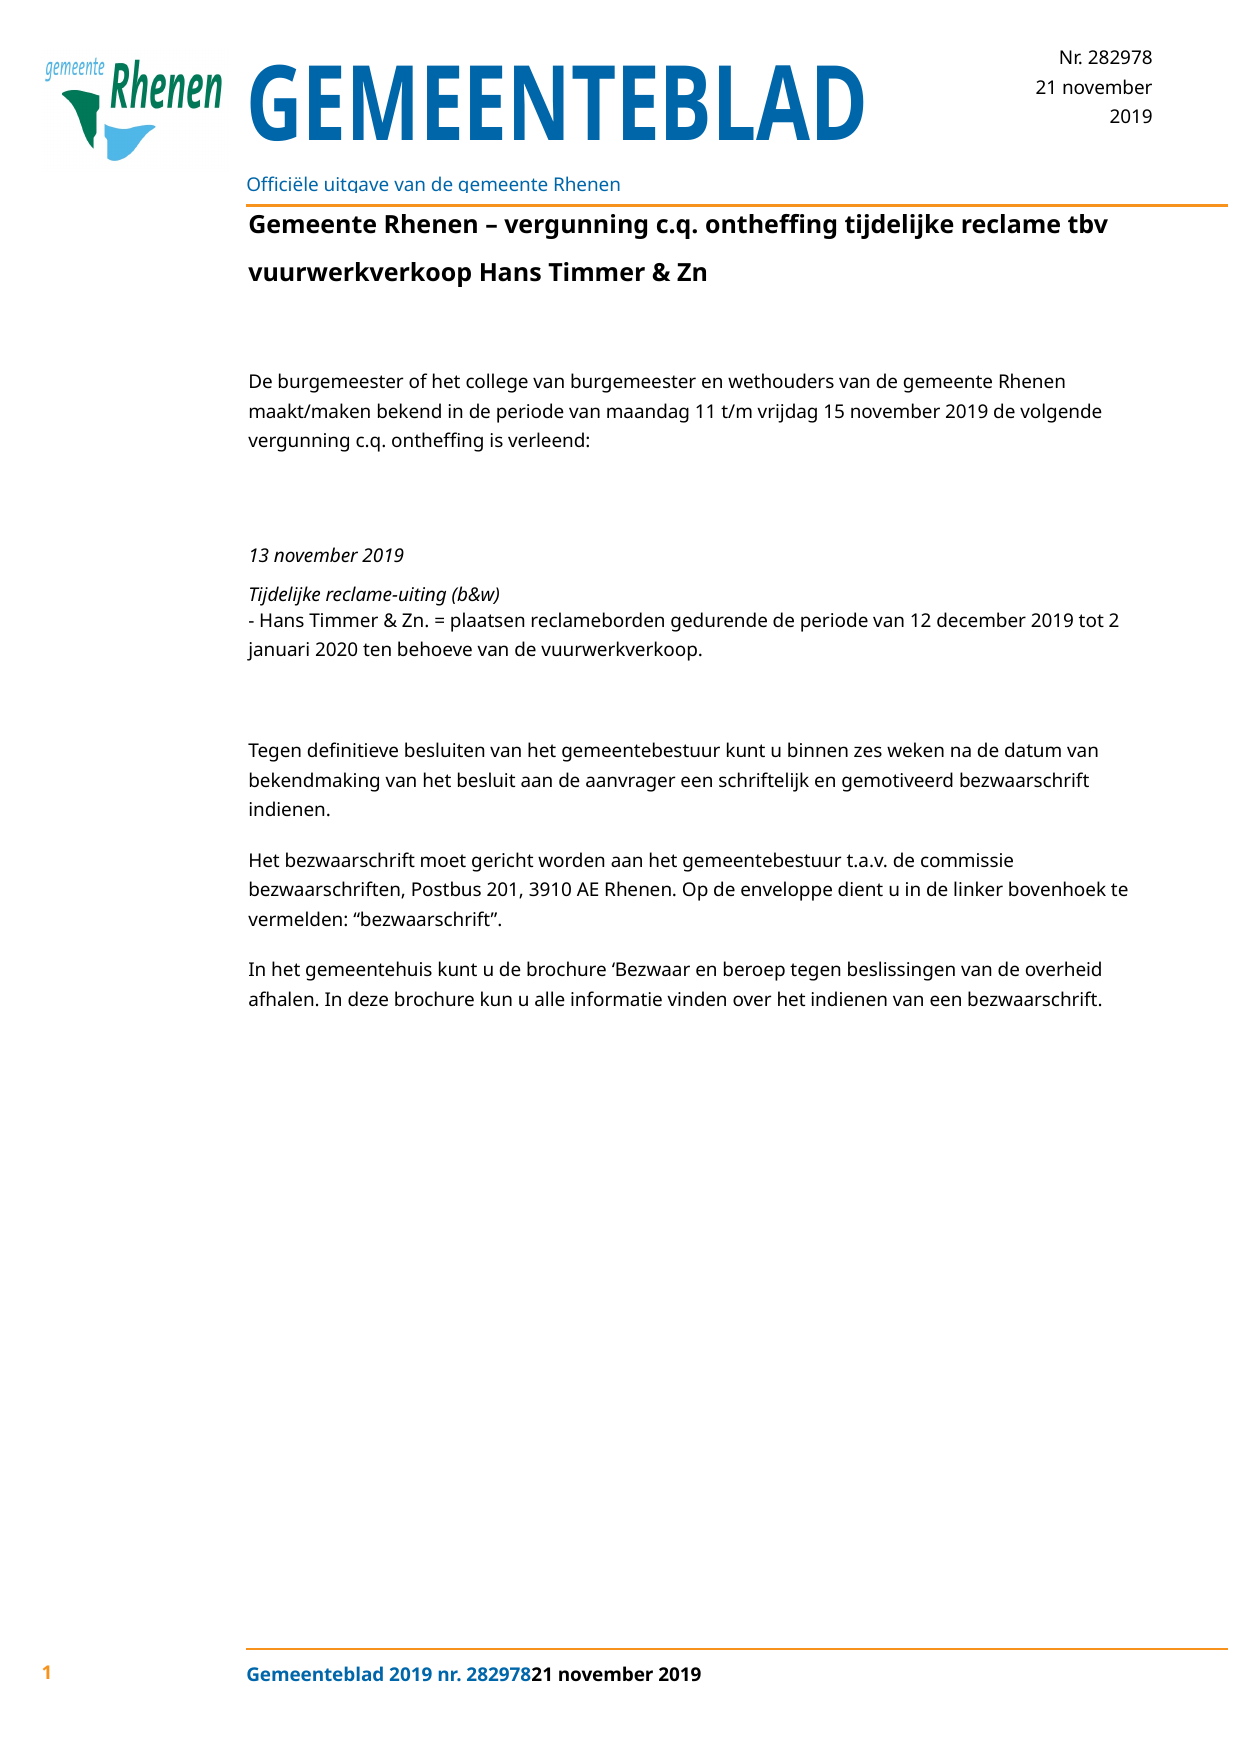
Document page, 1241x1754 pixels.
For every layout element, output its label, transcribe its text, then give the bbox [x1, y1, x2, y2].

text Gemeente Rhenen – vergunning c.q. ontheffing tijdelijke reclame tbv vuurwerkverkoop Hans Timmer & Zn [248, 207, 1152, 288]
text 13 november 2019 [248, 542, 1152, 568]
text Het bezwaarschrift moet gericht worden aan het gemeentebestuur t.a.v. de commissie bezwaarschriften, Postbus 201, 3910 AE Rhenen. Op de enveloppe dient u in de linker bovenhoek te vermelden: “bezwaarschrift”. [248, 847, 1152, 932]
text Tegen definitieve besluiten van het gemeentebestuur kunt u binnen zes weken na de datum van bekendmaking van het besluit aan de aanvrager een schriftelijk en gemotiveerd bezwaarschrift indienen. [248, 737, 1152, 822]
text Tijdelijke reclame-uiting (b&w) [248, 581, 1152, 607]
text - Hans Timmer & Zn. = plaatsen reclameborden gedurende de periode van 12 december 2019 tot 2 januari 2020 ten behoeve van de vuurwerkverkoop. [248, 607, 1152, 662]
text In het gemeentehuis kunt u de brochure ‘Bezwaar en beroep tegen beslissingen van de overheid afhalen. In deze brochure kun u alle informatie vinden over het indienen van een bezwaarschrift. [248, 956, 1152, 1012]
text De burgemeester of het college van burgemeester en wethouders van de gemeente Rhenen maakt/maken bekend in de periode van maandag 11 t/m vrijdag 15 november 2019 de volgende vergunning c.q. ontheffing is verleend: [248, 368, 1152, 453]
picture [41, 47, 231, 172]
